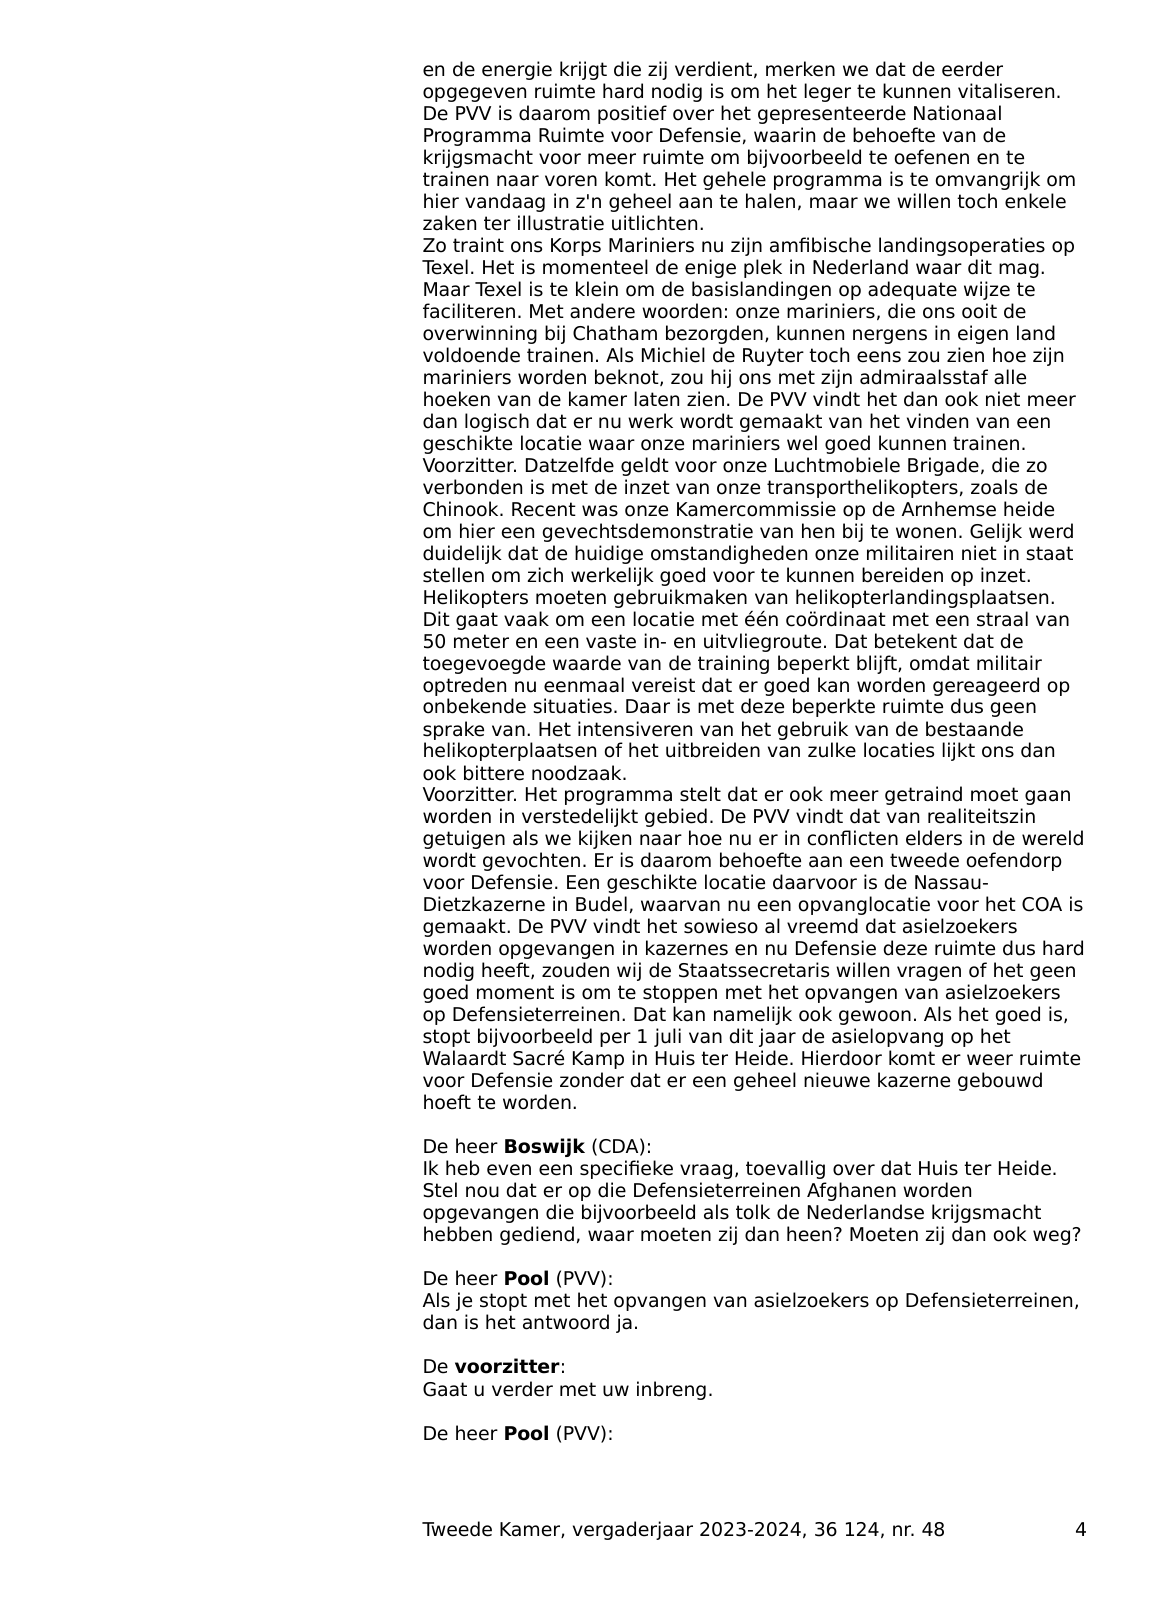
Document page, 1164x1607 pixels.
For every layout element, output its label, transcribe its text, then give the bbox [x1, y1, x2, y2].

text Voorzitter. Datzelfde geldt voor onze Luchtmobiele Brigade, die zo verbonden is met de inzet van onze transporthelikopters, zoals de Chinook. Recent was onze Kamercommissie op de Arnhemse heide om hier een gevechtsdemonstratie van hen bij te wonen. Gelijk werd duidelijk dat de huidige omstandigheden onze militairen niet in staat stellen om zich werkelijk goed voor te kunnen bereiden op inzet. Helikopters moeten gebruikmaken van helikopterlandingsplaatsen. Dit gaat vaak om een locatie met één coördinaat met een straal van 50 meter en een vaste in- en uitvliegroute. Dat betekent dat de toegevoegde waarde van de training beperkt blijft, omdat militair optreden nu eenmaal vereist dat er goed kan worden gereageerd op onbekende situaties. Daar is met deze beperkte ruimte dus geen sprake van. Het intensiveren van het gebruik van de bestaande helikopterplaatsen of het uitbreiden van zulke locaties lijkt ons dan ook bittere noodzaak. [422, 455, 1087, 784]
text Gaat u verder met uw inbreng. [422, 1378, 1087, 1400]
text en de energie krijgt die zij verdient, merken we dat de eerder opgegeven ruimte hard nodig is om het leger te kunnen vitaliseren. De PVV is daarom positief over het gepresenteerde Nationaal Programma Ruimte voor Defensie, waarin de behoefte van de krijgsmacht voor meer ruimte om bijvoorbeeld te oefenen en te trainen naar voren komt. Het gehele programma is te omvangrijk om hier vandaag in z'n geheel aan te halen, maar we willen toch enkele zaken ter illustratie uitlichten. [422, 59, 1087, 235]
text De heer Boswijk (CDA): [422, 1136, 1087, 1158]
text Als je stopt met het opvangen van asielzoekers op Defensieterreinen, dan is het antwoord ja. [422, 1290, 1087, 1334]
text De heer Pool (PVV): [422, 1268, 1087, 1290]
text Ik heb even een specifieke vraag, toevallig over dat Huis ter Heide. Stel nou dat er op die Defensieterreinen Afghanen worden opgevangen die bijvoorbeeld als tolk de Nederlandse krijgsmacht hebben gediend, waar moeten zij dan heen? Moeten zij dan ook weg? [422, 1158, 1087, 1246]
text De heer Pool (PVV): [422, 1423, 1087, 1444]
text Voorzitter. Het programma stelt dat er ook meer getraind moet gaan worden in verstedelijkt gebied. De PVV vindt dat van realiteitszin getuigen als we kijken naar hoe nu er in conflicten elders in de wereld wordt gevochten. Er is daarom behoefte aan een tweede oefendorp voor Defensie. Een geschikte locatie daarvoor is de Nassau-Dietzkazerne in Budel, waarvan nu een opvanglocatie voor het COA is gemaakt. De PVV vindt het sowieso al vreemd dat asielzoekers worden opgevangen in kazernes en nu Defensie deze ruimte dus hard nodig heeft, zouden wij de Staatssecretaris willen vragen of het geen goed moment is om te stoppen met het opvangen van asielzoekers op Defensieterreinen. Dat kan namelijk ook gewoon. Als het goed is, stopt bijvoorbeeld per 1 juli van dit jaar de asielopvang op het Walaardt Sacré Kamp in Huis ter Heide. Hierdoor komt er weer ruimte voor Defensie zonder dat er een geheel nieuwe kazerne gebouwd hoeft te worden. [422, 784, 1087, 1114]
text De voorzitter: [422, 1356, 1087, 1378]
text Zo traint ons Korps Mariniers nu zijn amfibische landingsoperaties op Texel. Het is momenteel de enige plek in Nederland waar dit mag. Maar Texel is te klein om de basislandingen op adequate wijze te faciliteren. Met andere woorden: onze mariniers, die ons ooit de overwinning bij Chatham bezorgden, kunnen nergens in eigen land voldoende trainen. Als Michiel de Ruyter toch eens zou zien hoe zijn mariniers worden beknot, zou hij ons met zijn admiraalsstaf alle hoeken van de kamer laten zien. De PVV vindt het dan ook niet meer dan logisch dat er nu werk wordt gemaakt van het vinden van een geschikte locatie waar onze mariniers wel goed kunnen trainen. [422, 235, 1087, 455]
